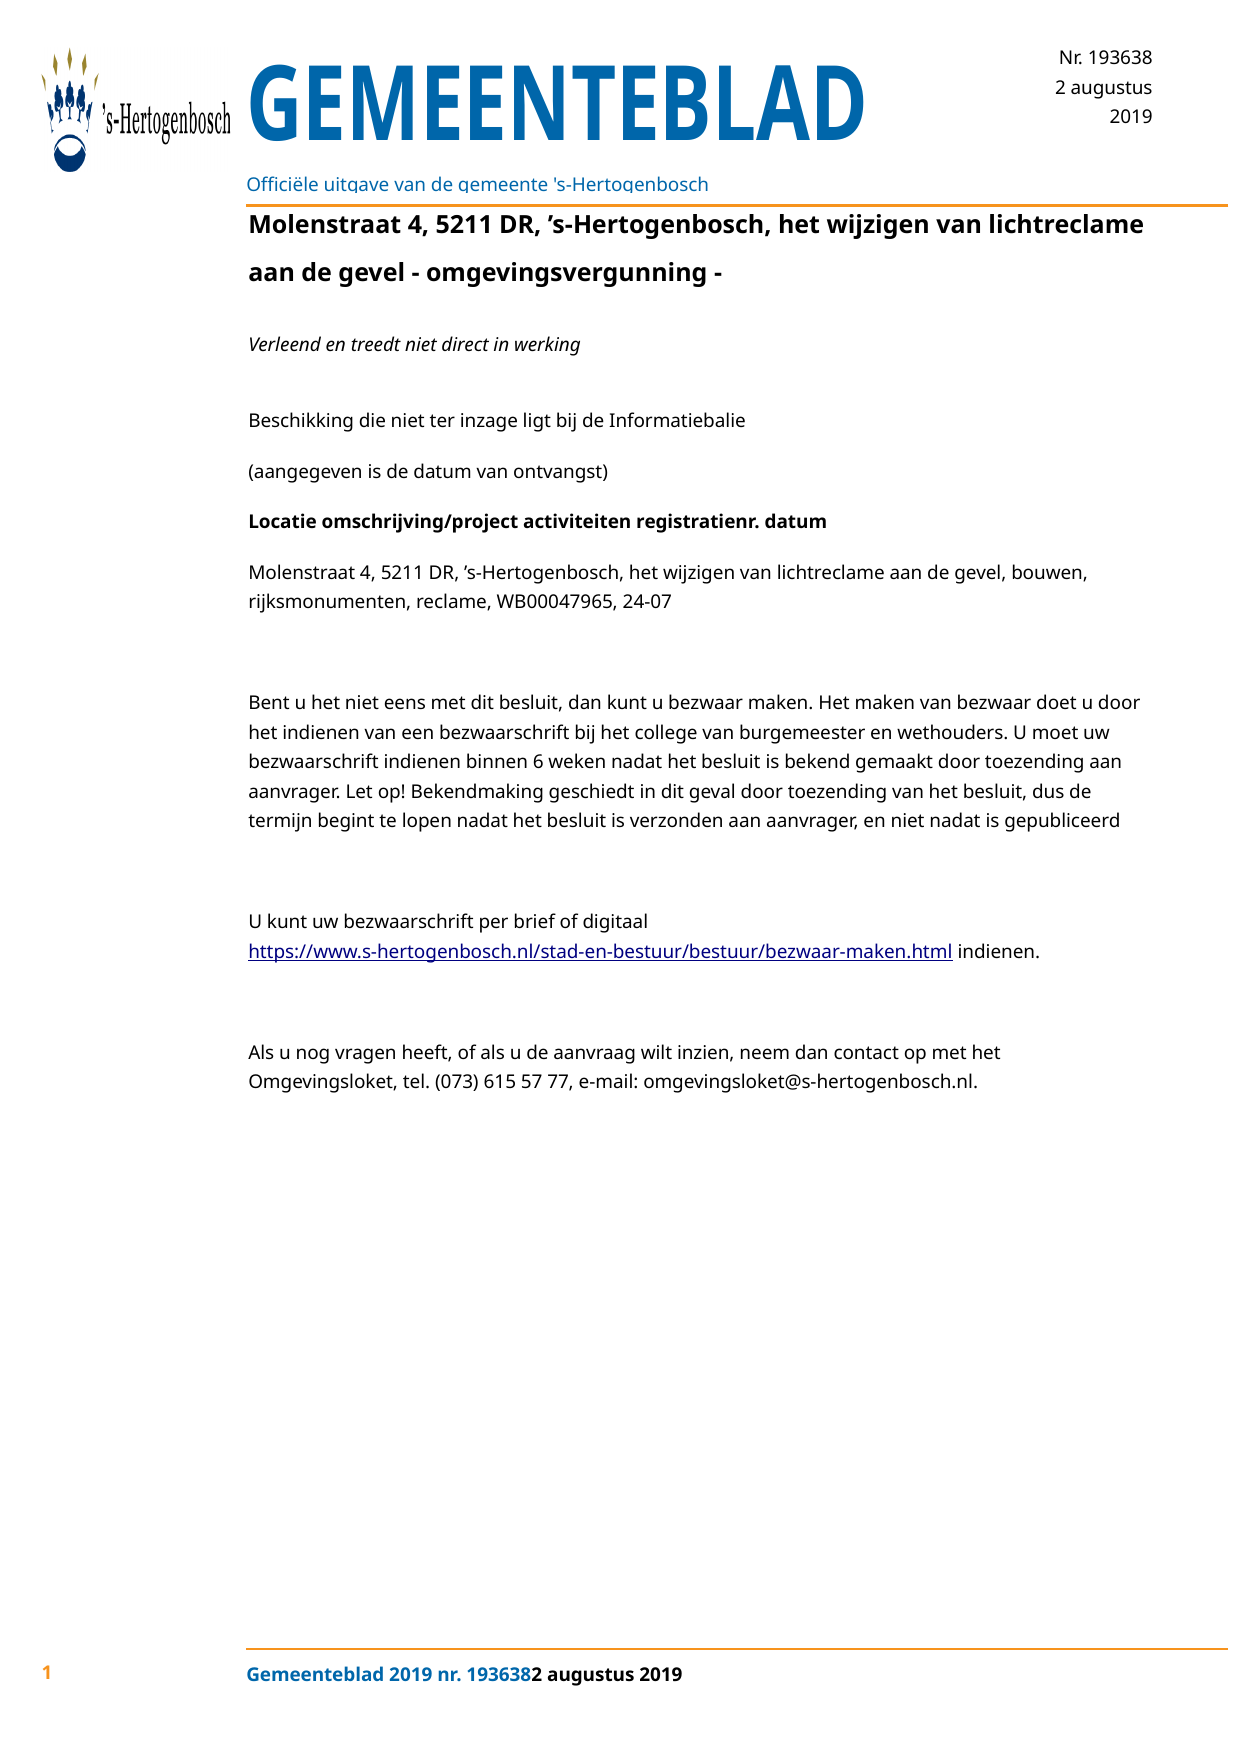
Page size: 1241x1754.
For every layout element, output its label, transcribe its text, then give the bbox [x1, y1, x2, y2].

text Molenstraat 4, 5211 DR, ’s-Hertogenbosch, het wijzigen van lichtreclame aan de gevel - omgevingsvergunning - [248, 207, 1152, 288]
text Locatie omschrijving/project activiteiten registratienr. datum [248, 508, 1152, 534]
text Beschikking die niet ter inzage ligt bij de Informatiebalie [248, 408, 1152, 433]
picture [41, 47, 231, 172]
text (aangegeven is de datum van ontvangst) [248, 458, 1152, 484]
text Als u nog vragen heeft, of als u de aanvraag wilt inzien, neem dan contact op met het Omgevingsloket, tel. (073) 615 57 77, e-mail: omgevingsloket@s-hertogenbosch.nl. [248, 1039, 1152, 1094]
text Bent u het niet eens met dit besluit, dan kunt u bezwaar maken. Het maken van bezwaar doet u door het indienen van een bezwaarschrift bij het college van burgemeester en wethouders. U moet uw bezwaarschrift indienen binnen 6 weken nadat het besluit is bekend gemaakt door toezending aan aanvrager. Let op! Bekendmaking geschiedt in dit geval door toezending van het besluit, dus de termijn begint te lopen nadat het besluit is verzonden aan aanvrager, en niet nadat is gepubliceerd [248, 689, 1152, 833]
text Molenstraat 4, 5211 DR, ’s-Hertogenbosch, het wijzigen van lichtreclame aan de gevel, bouwen, rijksmonumenten, reclame, WB00047965, 24-07 [248, 559, 1152, 614]
text Verleend en treedt niet direct in werking [248, 331, 1152, 357]
text U kunt uw bezwaarschrift per brief of digitaal https://www.s-hertogenbosch.nl/stad-en-bestuur/bestuur/bezwaar-maken.html indienen. [248, 908, 1152, 964]
